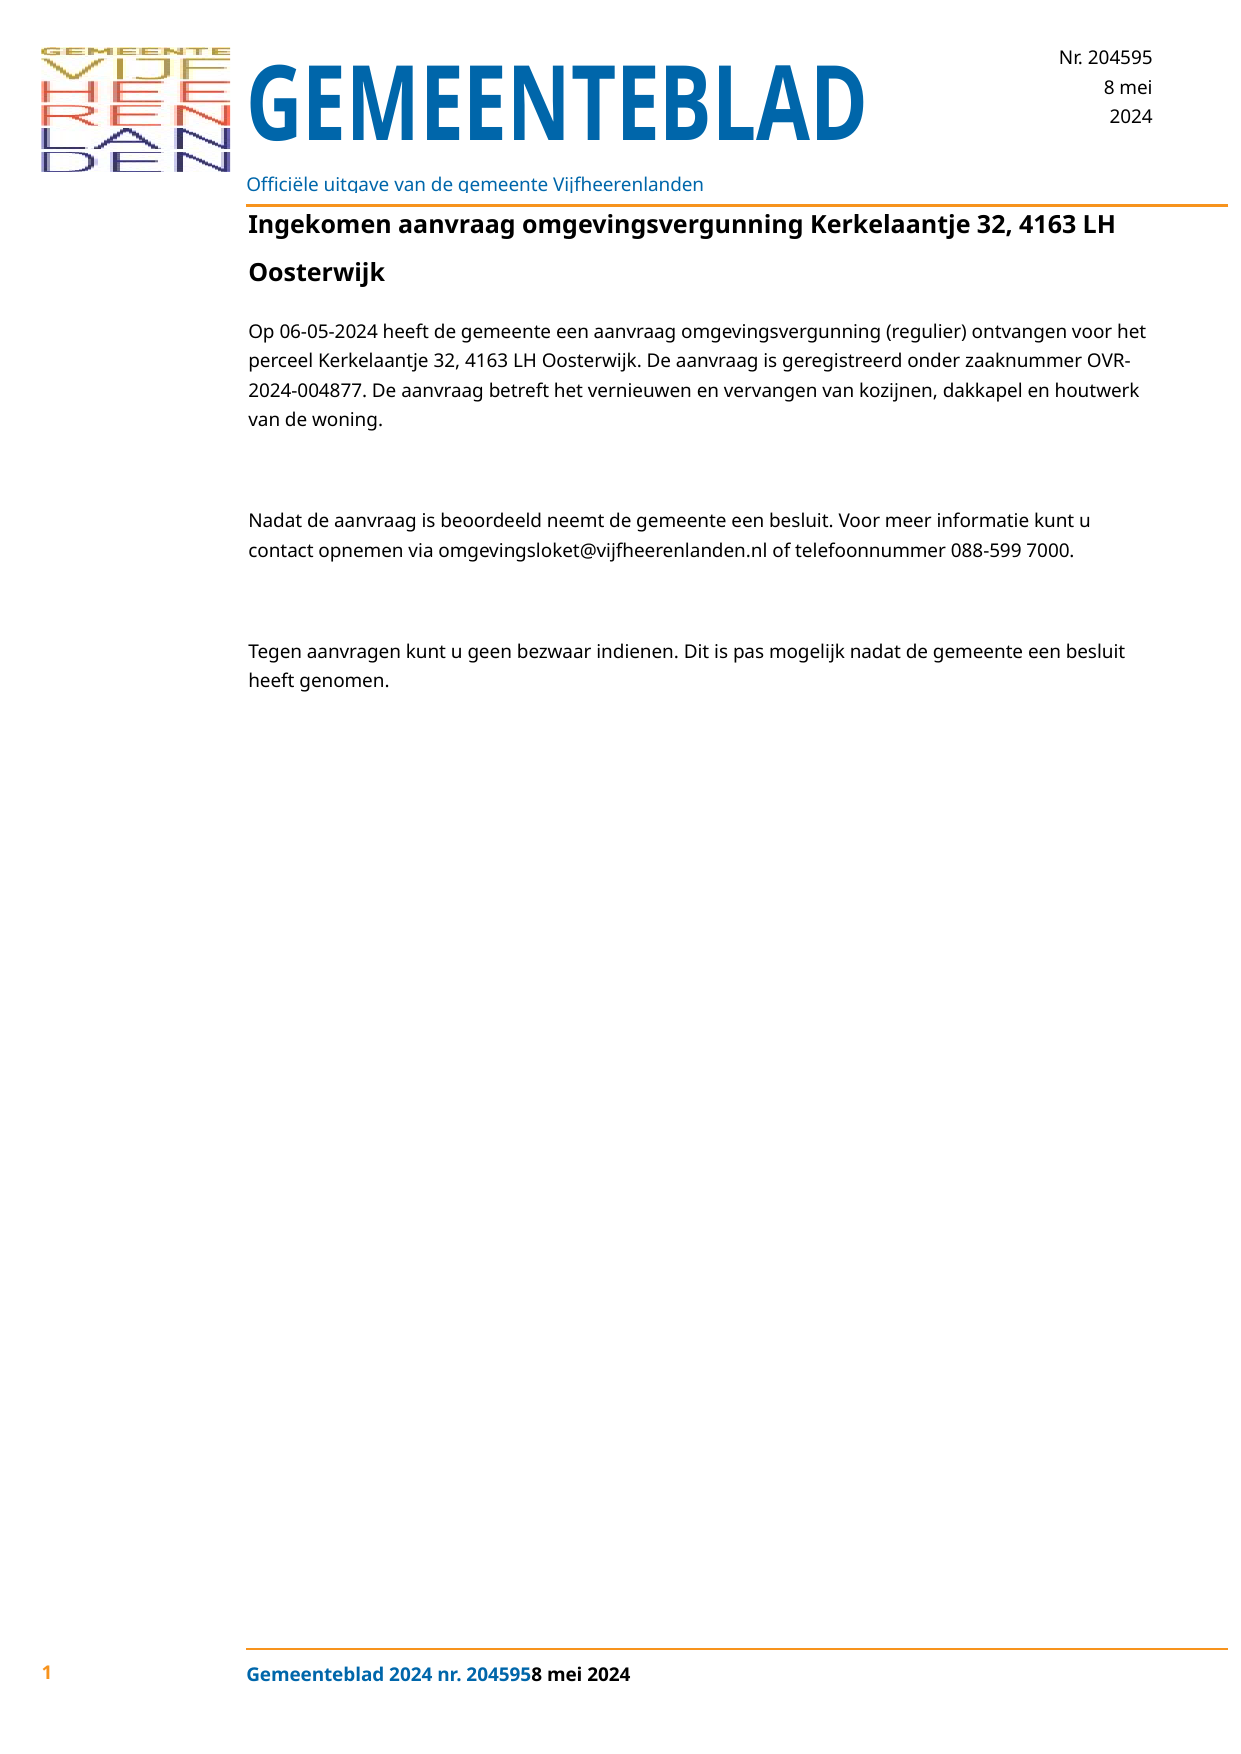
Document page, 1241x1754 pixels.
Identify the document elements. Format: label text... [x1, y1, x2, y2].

text Nadat de aanvraag is beoordeeld neemt de gemeente een besluit. Voor meer informatie kunt u contact opnemen via omgevingsloket@vijfheerenlanden.nl of telefoonnummer 088-599 7000. [248, 507, 1152, 563]
text Tegen aanvragen kunt u geen bezwaar indienen. Dit is pas mogelijk nadat de gemeente een besluit heeft genomen. [248, 638, 1152, 693]
picture [41, 47, 231, 172]
text Op 06-05-2024 heeft de gemeente een aanvraag omgevingsvergunning (regulier) ontvangen voor het perceel Kerkelaantje 32, 4163 LH Oosterwijk. De aanvraag is geregistreerd onder zaaknummer OVR-2024-004877. De aanvraag betreft het vernieuwen en vervangen van kozijnen, dakkapel en houtwerk van de woning. [248, 318, 1152, 432]
text Ingekomen aanvraag omgevingsvergunning Kerkelaantje 32, 4163 LH Oosterwijk [248, 207, 1152, 288]
